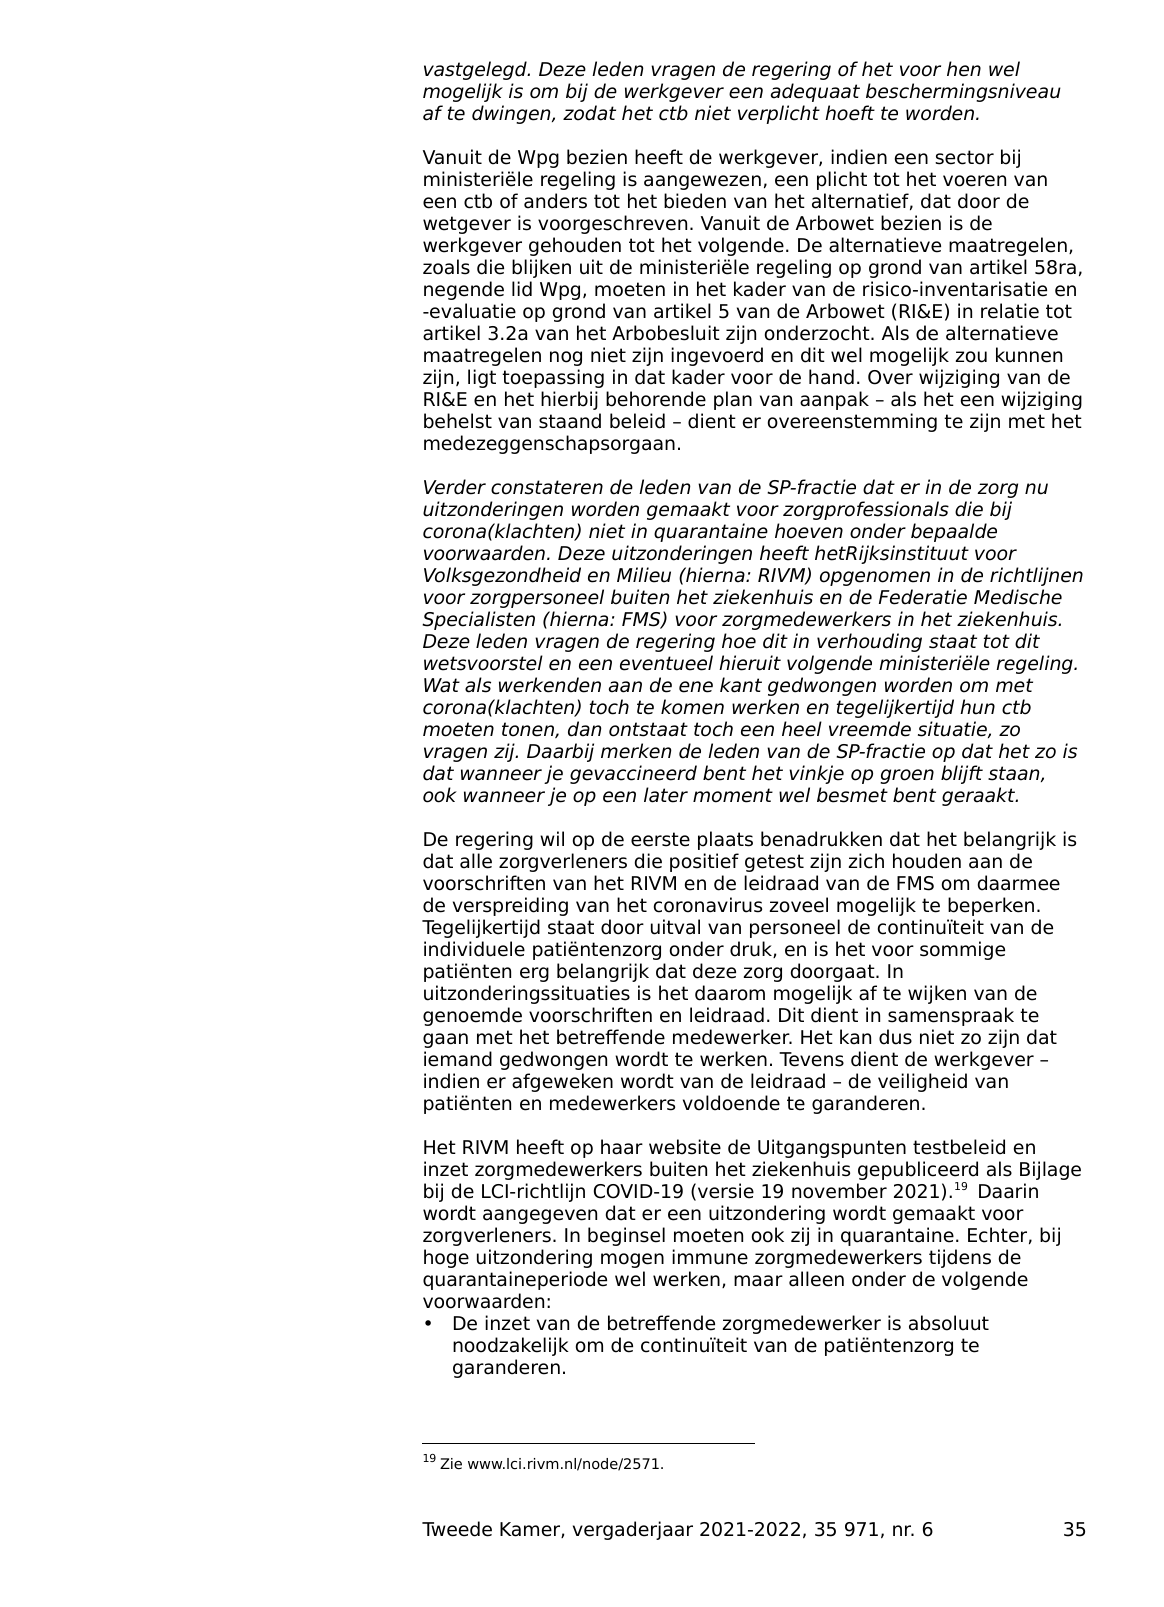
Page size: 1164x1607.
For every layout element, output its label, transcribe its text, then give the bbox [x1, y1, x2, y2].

text vastgelegd. Deze leden vragen de regering of het voor hen wel mogelijk is om bij de werkgever een adequaat beschermingsniveau af te dwingen, zodat het ctb niet verplicht hoeft te worden. [422, 59, 1087, 125]
text Het RIVM heeft op haar website de Uitgangspunten testbeleid en inzet zorgmedewerkers buiten het ziekenhuis gepubliceerd als Bijlage bij de LCI-richtlijn COVID-19 (versie 19 november 2021). Daarin wordt aangegeven dat er een uitzondering wordt gemaakt voor zorgverleners. In beginsel moeten ook zij in quarantaine. Echter, bij hoge uitzondering mogen immune zorgmedewerkers tijdens de quarantaineperiode wel werken, maar alleen onder de volgende voorwaarden: [422, 1137, 1087, 1313]
text Verder constateren de leden van de SP-fractie dat er in de zorg nu uitzonderingen worden gemaakt voor zorgprofessionals die bij corona(klachten) niet in quarantaine hoeven onder bepaalde voorwaarden. Deze uitzonderingen heeft hetRijksinstituut voor Volksgezondheid en Milieu (hierna: RIVM) opgenomen in de richtlijnen voor zorgpersoneel buiten het ziekenhuis en de Federatie Medische Specialisten (hierna: FMS) voor zorgmedewerkers in het ziekenhuis. Deze leden vragen de regering hoe dit in verhouding staat tot dit wetsvoorstel en een eventueel hieruit volgende ministeriële regeling. Wat als werkenden aan de ene kant gedwongen worden om met corona(klachten) toch te komen werken en tegelijkertijd hun ctb moeten tonen, dan ontstaat toch een heel vreemde situatie, zo vragen zij. Daarbij merken de leden van de SP-fractie op dat het zo is dat wanneer je gevaccineerd bent het vinkje op groen blijft staan, ook wanneer je op een later moment wel besmet bent geraakt. [422, 477, 1087, 807]
text Zie www.lci.rivm.nl/node/2571. [422, 1452, 1087, 1474]
text • De inzet van de betreffende zorgmedewerker is absoluut noodzakelijk om de continuïteit van de patiëntenzorg te garanderen. [422, 1313, 1087, 1379]
text De regering wil op de eerste plaats benadrukken dat het belangrijk is dat alle zorgverleners die positief getest zijn zich houden aan de voorschriften van het RIVM en de leidraad van de FMS om daarmee de verspreiding van het coronavirus zoveel mogelijk te beperken. Tegelijkertijd staat door uitval van personeel de continuïteit van de individuele patiëntenzorg onder druk, en is het voor sommige patiënten erg belangrijk dat deze zorg doorgaat. In uitzonderingssituaties is het daarom mogelijk af te wijken van de genoemde voorschriften en leidraad. Dit dient in samenspraak te gaan met het betreffende medewerker. Het kan dus niet zo zijn dat iemand gedwongen wordt te werken. Tevens dient de werkgever – indien er afgeweken wordt van de leidraad – de veiligheid van patiënten en medewerkers voldoende te garanderen. [422, 829, 1087, 1115]
text Vanuit de Wpg bezien heeft de werkgever, indien een sector bij ministeriële regeling is aangewezen, een plicht tot het voeren van een ctb of anders tot het bieden van het alternatief, dat door de wetgever is voorgeschreven. Vanuit de Arbowet bezien is de werkgever gehouden tot het volgende. De alternatieve maatregelen, zoals die blijken uit de ministeriële regeling op grond van artikel 58ra, negende lid Wpg, moeten in het kader van de risico-inventarisatie en -evaluatie op grond van artikel 5 van de Arbowet (RI&E) in relatie tot artikel 3.2a van het Arbobesluit zijn onderzocht. Als de alternatieve maatregelen nog niet zijn ingevoerd en dit wel mogelijk zou kunnen zijn, ligt toepassing in dat kader voor de hand. Over wijziging van de RI&E en het hierbij behorende plan van aanpak – als het een wijziging behelst van staand beleid – dient er overeenstemming te zijn met het medezeggenschapsorgaan. [422, 147, 1087, 455]
